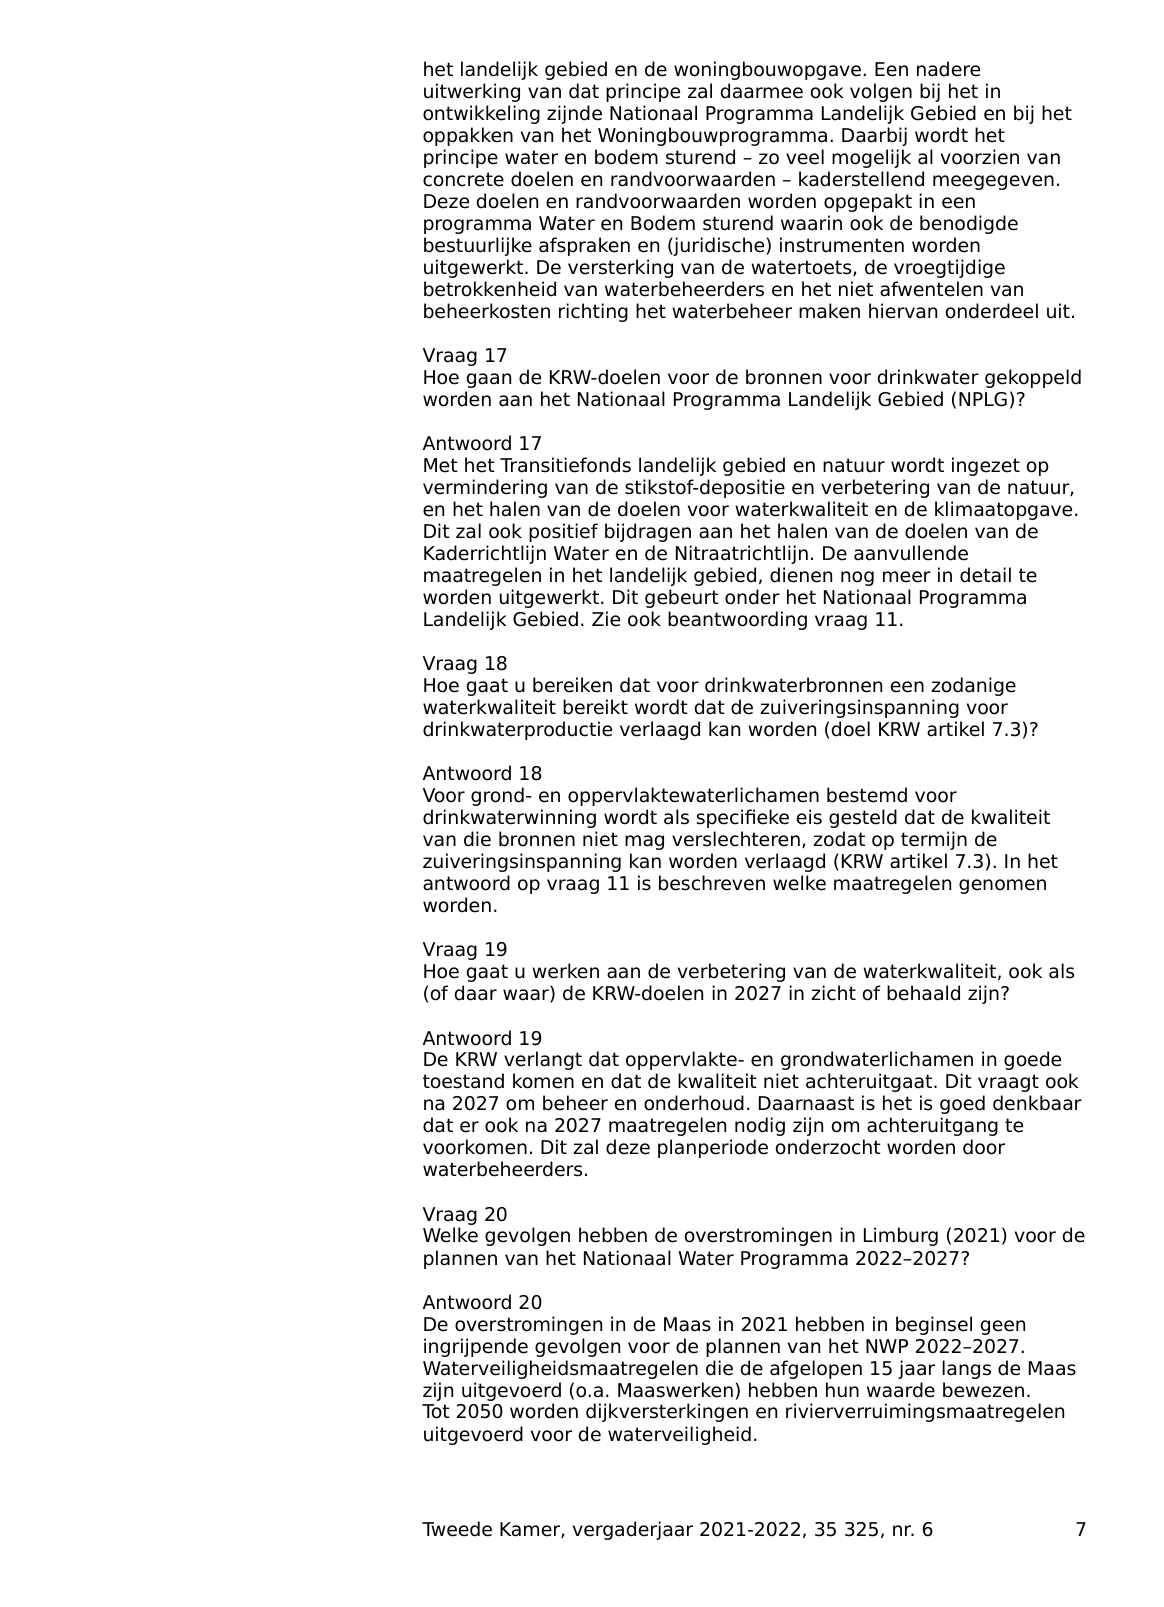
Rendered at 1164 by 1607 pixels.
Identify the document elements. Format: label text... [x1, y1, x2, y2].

text het landelijk gebied en de woningbouwopgave. Een nadere uitwerking van dat principe zal daarmee ook volgen bij het in ontwikkeling zijnde Nationaal Programma Landelijk Gebied en bij het oppakken van het Woningbouwprogramma. Daarbij wordt het principe water en bodem sturend – zo veel mogelijk al voorzien van concrete doelen en randvoorwaarden – kaderstellend meegegeven. [422, 59, 1087, 191]
text Antwoord 18 [422, 763, 1087, 785]
text Vraag 20 [422, 1203, 1087, 1225]
text Deze doelen en randvoorwaarden worden opgepakt in een programma Water en Bodem sturend waarin ook de benodigde bestuurlijke afspraken en (juridische) instrumenten worden uitgewerkt. De versterking van de watertoets, de vroegtijdige betrokkenheid van waterbeheerders en het niet afwentelen van beheerkosten richting het waterbeheer maken hiervan onderdeel uit. [422, 191, 1087, 323]
text De KRW verlangt dat oppervlakte- en grondwaterlichamen in goede toestand komen en dat de kwaliteit niet achteruitgaat. Dit vraagt ook na 2027 om beheer en onderhoud. Daarnaast is het is goed denkbaar dat er ook na 2027 maatregelen nodig zijn om achteruitgang te voorkomen. Dit zal deze planperiode onderzocht worden door waterbeheerders. [422, 1049, 1087, 1181]
text De overstromingen in de Maas in 2021 hebben in beginsel geen ingrijpende gevolgen voor de plannen van het NWP 2022–2027. [422, 1313, 1087, 1357]
text Vraag 17 [422, 345, 1087, 367]
text Antwoord 19 [422, 1027, 1087, 1049]
text Tot 2050 worden dijkversterkingen en rivierverruimingsmaatregelen uitgevoerd voor de waterveiligheid. [422, 1401, 1087, 1445]
text Vraag 18 [422, 653, 1087, 675]
text Met het Transitiefonds landelijk gebied en natuur wordt ingezet op vermindering van de stikstof-depositie en verbetering van de natuur, en het halen van de doelen voor waterkwaliteit en de klimaatopgave. Dit zal ook positief bijdragen aan het halen van de doelen van de Kaderrichtlijn Water en de Nitraatrichtlijn. De aanvullende maatregelen in het landelijk gebied, dienen nog meer in detail te worden uitgewerkt. Dit gebeurt onder het Nationaal Programma Landelijk Gebied. Zie ook beantwoording vraag 11. [422, 455, 1087, 631]
text Hoe gaat u werken aan de verbetering van de waterkwaliteit, ook als (of daar waar) de KRW-doelen in 2027 in zicht of behaald zijn? [422, 961, 1087, 1005]
text Antwoord 17 [422, 433, 1087, 455]
text Voor grond- en oppervlaktewaterlichamen bestemd voor drinkwaterwinning wordt als specifieke eis gesteld dat de kwaliteit van die bronnen niet mag verslechteren, zodat op termijn de zuiveringsinspanning kan worden verlaagd (KRW artikel 7.3). In het antwoord op vraag 11 is beschreven welke maatregelen genomen worden. [422, 785, 1087, 917]
text Waterveiligheidsmaatregelen die de afgelopen 15 jaar langs de Maas zijn uitgevoerd (o.a. Maaswerken) hebben hun waarde bewezen. [422, 1357, 1087, 1401]
text Hoe gaan de KRW-doelen voor de bronnen voor drinkwater gekoppeld worden aan het Nationaal Programma Landelijk Gebied (NPLG)? [422, 367, 1087, 411]
text Antwoord 20 [422, 1292, 1087, 1313]
text Welke gevolgen hebben de overstromingen in Limburg (2021) voor de plannen van het Nationaal Water Programma 2022–2027? [422, 1225, 1087, 1269]
text Vraag 19 [422, 939, 1087, 961]
text Hoe gaat u bereiken dat voor drinkwaterbronnen een zodanige waterkwaliteit bereikt wordt dat de zuiveringsinspanning voor drinkwaterproductie verlaagd kan worden (doel KRW artikel 7.3)? [422, 675, 1087, 741]
